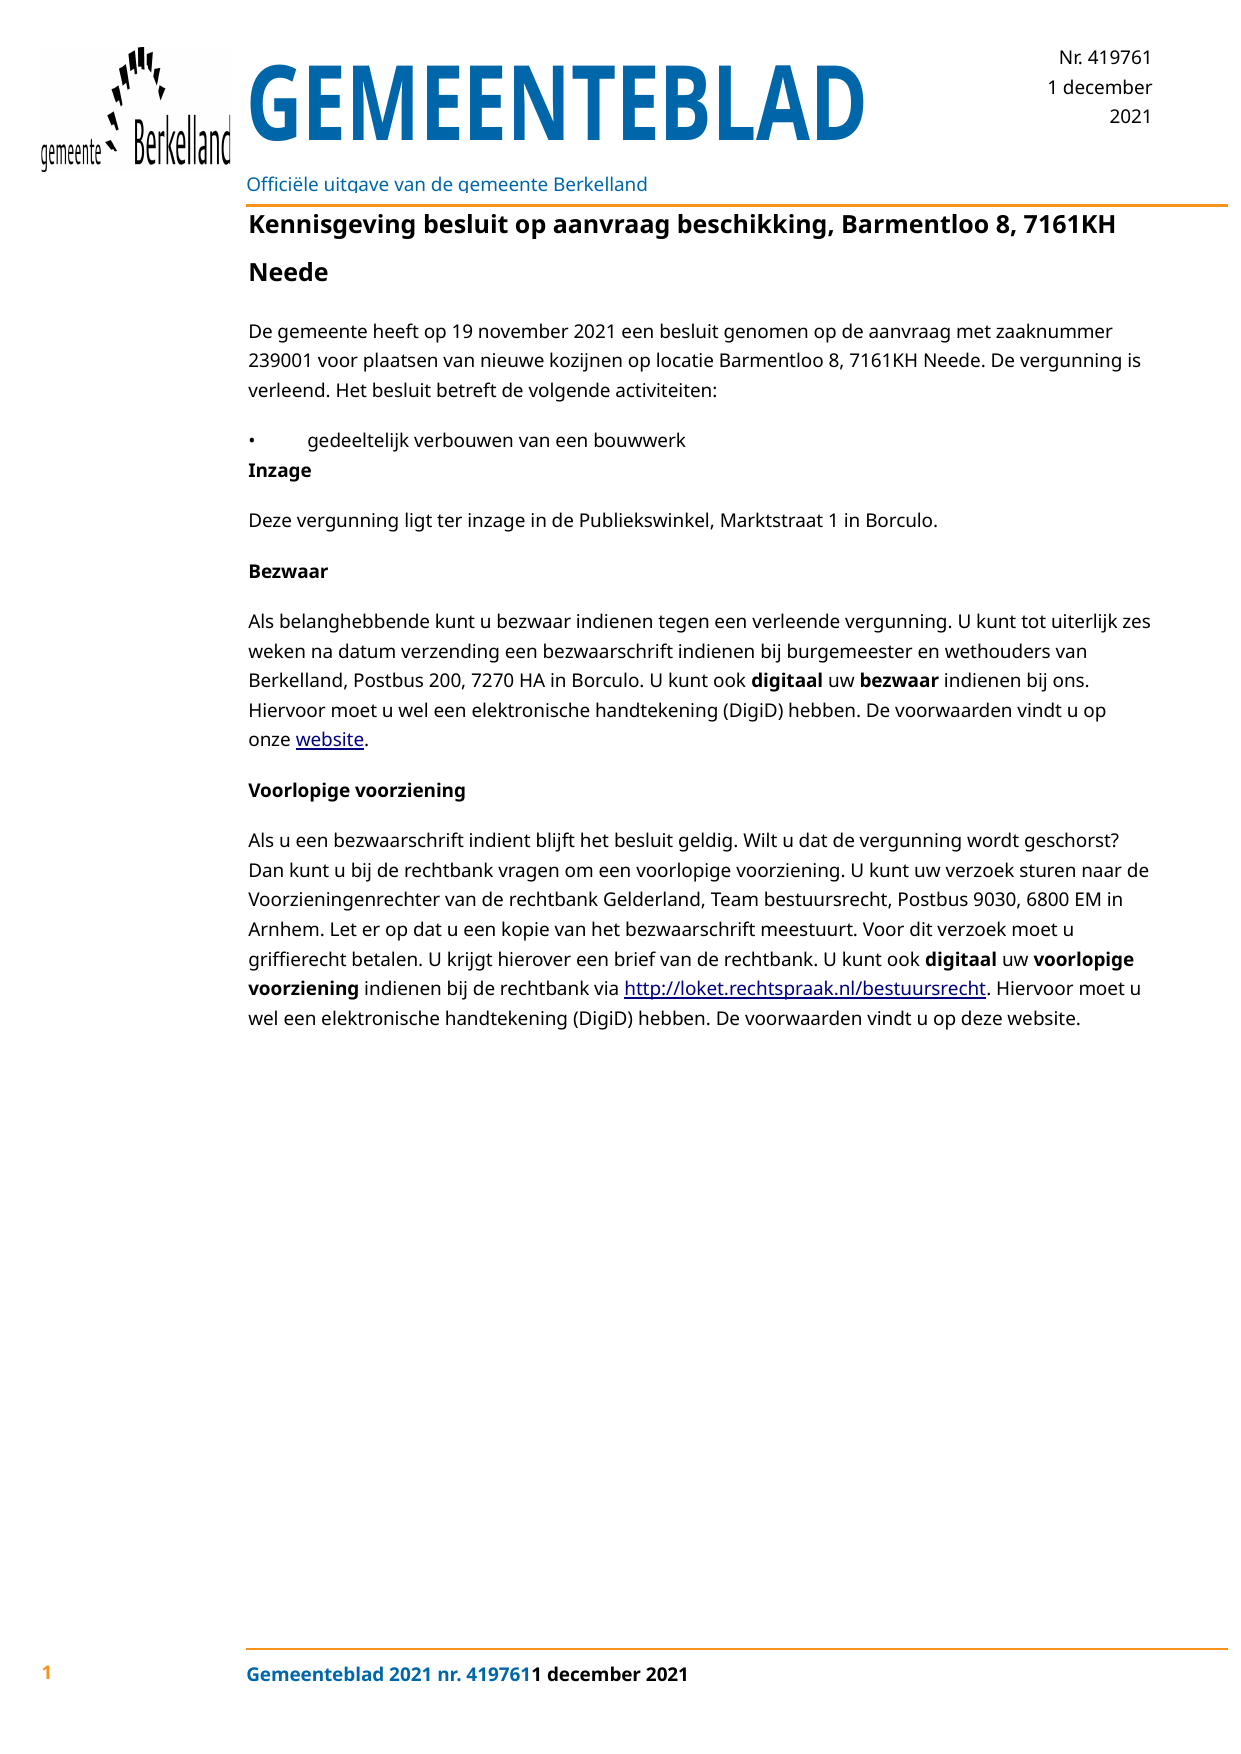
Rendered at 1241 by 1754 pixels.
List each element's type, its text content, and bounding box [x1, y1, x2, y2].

text Inzage [248, 457, 1152, 483]
picture [41, 47, 231, 172]
text Kennisgeving besluit op aanvraag beschikking, Barmentloo 8, 7161KH Neede [248, 207, 1152, 288]
text Bezwaar [248, 558, 1152, 584]
list gedeeltelijk verbouwen van een bouwwerk [248, 427, 1152, 453]
text Deze vergunning ligt ter inzage in de Publiekswinkel, Marktstraat 1 in Borculo. [248, 507, 1152, 533]
text Voorlopige voorziening [248, 777, 1152, 803]
text Als belanghebbende kunt u bezwaar indienen tegen een verleende vergunning. U kunt tot uiterlijk zes weken na datum verzending een bezwaarschrift indienen bij burgemeester en wethouders van Berkelland, Postbus 200, 7270 HA in Borculo. U kunt ook digitaal uw bezwaar indienen bij ons. Hiervoor moet u wel een elektronische handtekening (DigiD) hebben. De voorwaarden vindt u op onze website. [248, 608, 1152, 752]
text Als u een bezwaarschrift indient blijft het besluit geldig. Wilt u dat de vergunning wordt geschorst? Dan kunt u bij de rechtbank vragen om een voorlopige voorziening. U kunt uw verzoek sturen naar de Voorzieningenrechter van de rechtbank Gelderland, Team bestuursrecht, Postbus 9030, 6800 EM in Arnhem. Let er op dat u een kopie van het bezwaarschrift meestuurt. Voor dit verzoek moet u griffierecht betalen. U krijgt hierover een brief van de rechtbank. U kunt ook digitaal uw voorlopige voorziening indienen bij de rechtbank via http://loket.rechtspraak.nl/bestuursrecht. Hiervoor moet u wel een elektronische handtekening (DigiD) hebben. De voorwaarden vindt u op deze website. [248, 827, 1152, 1031]
text De gemeente heeft op 19 november 2021 een besluit genomen op de aanvraag met zaaknummer 239001 voor plaatsen van nieuwe kozijnen op locatie Barmentloo 8, 7161KH Neede. De vergunning is verleend. Het besluit betreft de volgende activiteiten: [248, 318, 1152, 403]
